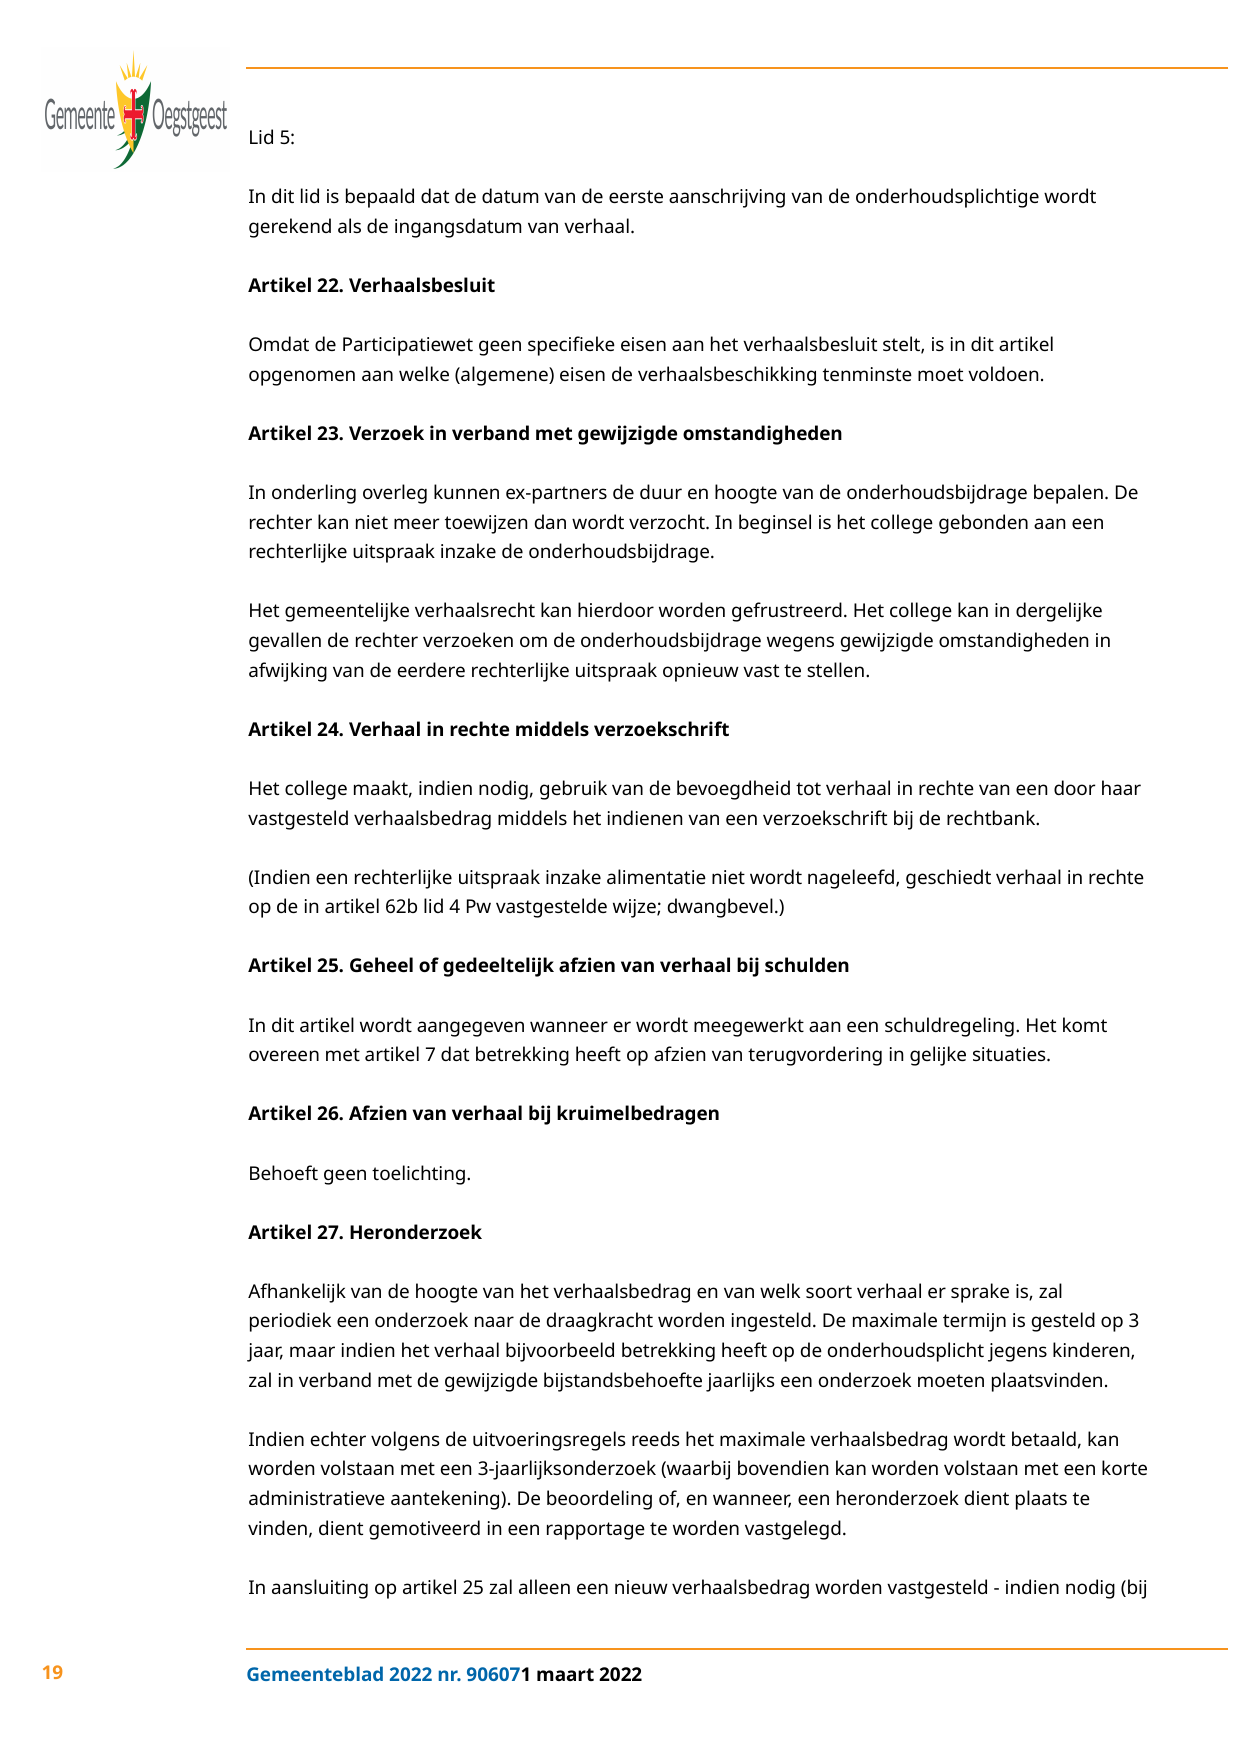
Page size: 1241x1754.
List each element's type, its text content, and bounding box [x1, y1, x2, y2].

text Artikel 23. Verzoek in verband met gewijzigde omstandigheden [248, 420, 1152, 446]
text Het college maakt, indien nodig, gebruik van de bevoegdheid tot verhaal in rechte van een door haar vastgesteld verhaalsbedrag middels het indienen van een verzoekschrift bij de rechtbank. [248, 775, 1152, 831]
text Lid 5: [248, 124, 1152, 150]
picture [41, 47, 231, 172]
text Omdat de Participatiewet geen specifieke eisen aan het verhaalsbesluit stelt, is in dit artikel opgenomen aan welke (algemene) eisen de verhaalsbeschikking tenminste moet voldoen. [248, 331, 1152, 387]
text In dit artikel wordt aangegeven wanneer er wordt meegewerkt aan een schuldregeling. Het komt overeen met artikel 7 dat betrekking heeft op afzien van terugvordering in gelijke situaties. [248, 1012, 1152, 1067]
text (Indien een rechterlijke uitspraak inzake alimentatie niet wordt nageleefd, geschiedt verhaal in rechte op de in artikel 62b lid 4 Pw vastgestelde wijze; dwangbevel.) [248, 864, 1152, 919]
text Het gemeentelijke verhaalsrecht kan hierdoor worden gefrustreerd. Het college kan in dergelijke gevallen de rechter verzoeken om de onderhoudsbijdrage wegens gewijzigde omstandigheden in afwijking van de eerdere rechterlijke uitspraak opnieuw vast te stellen. [248, 598, 1152, 683]
text Behoeft geen toelichting. [248, 1160, 1152, 1186]
text Artikel 24. Verhaal in rechte middels verzoekschrift [248, 716, 1152, 742]
text Afhankelijk van de hoogte van het verhaalsbedrag en van welk soort verhaal er sprake is, zal periodiek een onderzoek naar de draagkracht worden ingesteld. De maximale termijn is gesteld op 3 jaar, maar indien het verhaal bijvoorbeeld betrekking heeft op de onderhoudsplicht jegens kinderen, zal in verband met de gewijzigde bijstandsbehoefte jaarlijks een onderzoek moeten plaatsvinden. [248, 1278, 1152, 1393]
text Artikel 26. Afzien van verhaal bij kruimelbedragen [248, 1101, 1152, 1126]
text Indien echter volgens de uitvoeringsregels reeds het maximale verhaalsbedrag wordt betaald, kan worden volstaan met een 3-jaarlijksonderzoek (waarbij bovendien kan worden volstaan met een korte administratieve aantekening). De beoordeling of, en wanneer, een heronderzoek dient plaats te vinden, dient gemotiveerd in een rapportage te worden vastgelegd. [248, 1426, 1152, 1541]
text In onderling overleg kunnen ex-partners de duur en hoogte van de onderhoudsbijdrage bepalen. De rechter kan niet meer toewijzen dan wordt verzocht. In beginsel is het college gebonden aan een rechterlijke uitspraak inzake de onderhoudsbijdrage. [248, 479, 1152, 564]
text In aansluiting op artikel 25 zal alleen een nieuw verhaalsbedrag worden vastgesteld - indien nodig (bij [248, 1574, 1152, 1600]
text Artikel 27. Heronderzoek [248, 1219, 1152, 1245]
text Artikel 22. Verhaalsbesluit [248, 272, 1152, 298]
text In dit lid is bepaald dat de datum van de eerste aanschrijving van de onderhoudsplichtige wordt gerekend als de ingangsdatum van verhaal. [248, 183, 1152, 239]
text Artikel 25. Geheel of gedeeltelijk afzien van verhaal bij schulden [248, 953, 1152, 978]
